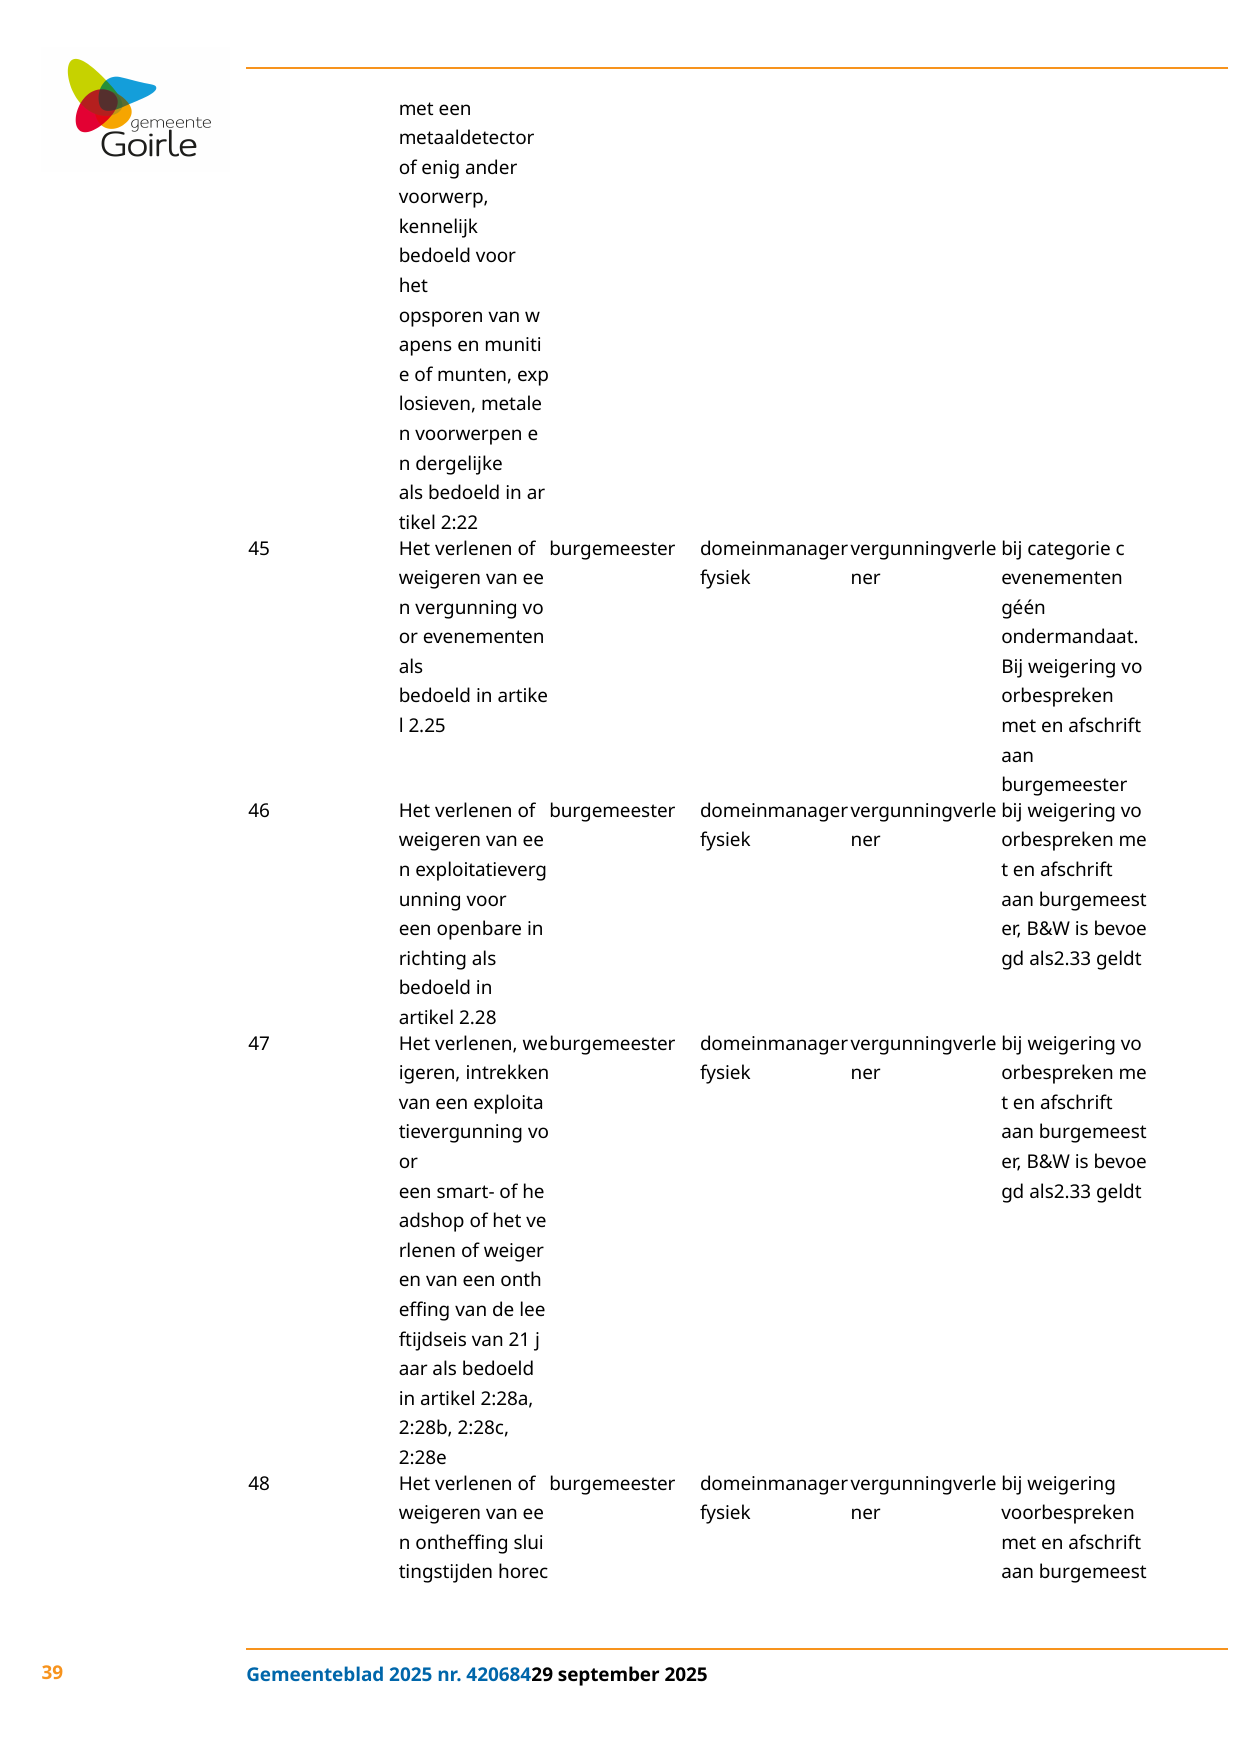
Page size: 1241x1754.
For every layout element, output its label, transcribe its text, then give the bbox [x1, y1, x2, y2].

table_cell bij weigering voorbespreken met en afschrift aan burgemeest [1001, 1470, 1152, 1584]
table_cell 47 [248, 1030, 398, 1470]
table_cell Het verlenen, weigeren, intrekken van een exploitatievergunning voor een smart- of headshop of het verlenen of weigeren van een ontheffing van de leeftijdseis van 21 jaar als bedoeld in artikel 2:28a, 2:28b, 2:28c, 2:28e [399, 1030, 549, 1470]
table_cell burgemeester [549, 1030, 700, 1470]
table_cell 48 [248, 1470, 398, 1584]
table_cell 45 [248, 535, 398, 797]
table_cell burgemeester [549, 1470, 700, 1584]
table_cell [1001, 95, 1152, 535]
table_cell [549, 95, 700, 535]
table_cell [700, 95, 850, 535]
table_cell bij categorie c evenementen géén ondermandaat. Bij weigering voorbespreken met en afschrift aan burgemeester [1001, 535, 1152, 797]
table_cell vergunningverlener [850, 1470, 1001, 1584]
table_cell Het verlenen of weigeren van een exploitatievergunning voor een openbare inrichting als bedoeld in artikel 2.28 [399, 797, 549, 1030]
table_cell bij weigering voorbespreken met en afschrift aan burgemeester, B&W is bevoegd als2.33 geldt [1001, 1030, 1152, 1470]
picture [41, 47, 231, 172]
table_cell [248, 95, 398, 535]
table_cell met een metaaldetector of enig ander voorwerp, kennelijk bedoeld voor het opsporen van wapens en munitie of munten, explosieven, metalen voorwerpen en dergelijke als bedoeld in artikel 2:22 [399, 95, 549, 535]
table_cell domeinmanager fysiek [700, 797, 850, 1030]
table_cell domeinmanager fysiek [700, 535, 850, 797]
table_cell domeinmanager fysiek [700, 1470, 850, 1584]
table_cell burgemeester [549, 797, 700, 1030]
table_cell vergunningverlener [850, 1030, 1001, 1470]
table_cell Het verlenen of weigeren van een vergunning voor evenementen als bedoeld in artikel 2.25 [399, 535, 549, 797]
table_cell [850, 95, 1001, 535]
table_cell 46 [248, 797, 398, 1030]
table_cell vergunningverlener [850, 797, 1001, 1030]
table_cell burgemeester [549, 535, 700, 797]
table_cell domeinmanager fysiek [700, 1030, 850, 1470]
table_cell vergunningverlener [850, 535, 1001, 797]
table_cell Het verlenen of weigeren van een ontheffing sluitingstijden horec [399, 1470, 549, 1584]
table_cell bij weigering voorbespreken met en afschrift aan burgemeester, B&W is bevoegd als2.33 geldt [1001, 797, 1152, 1030]
